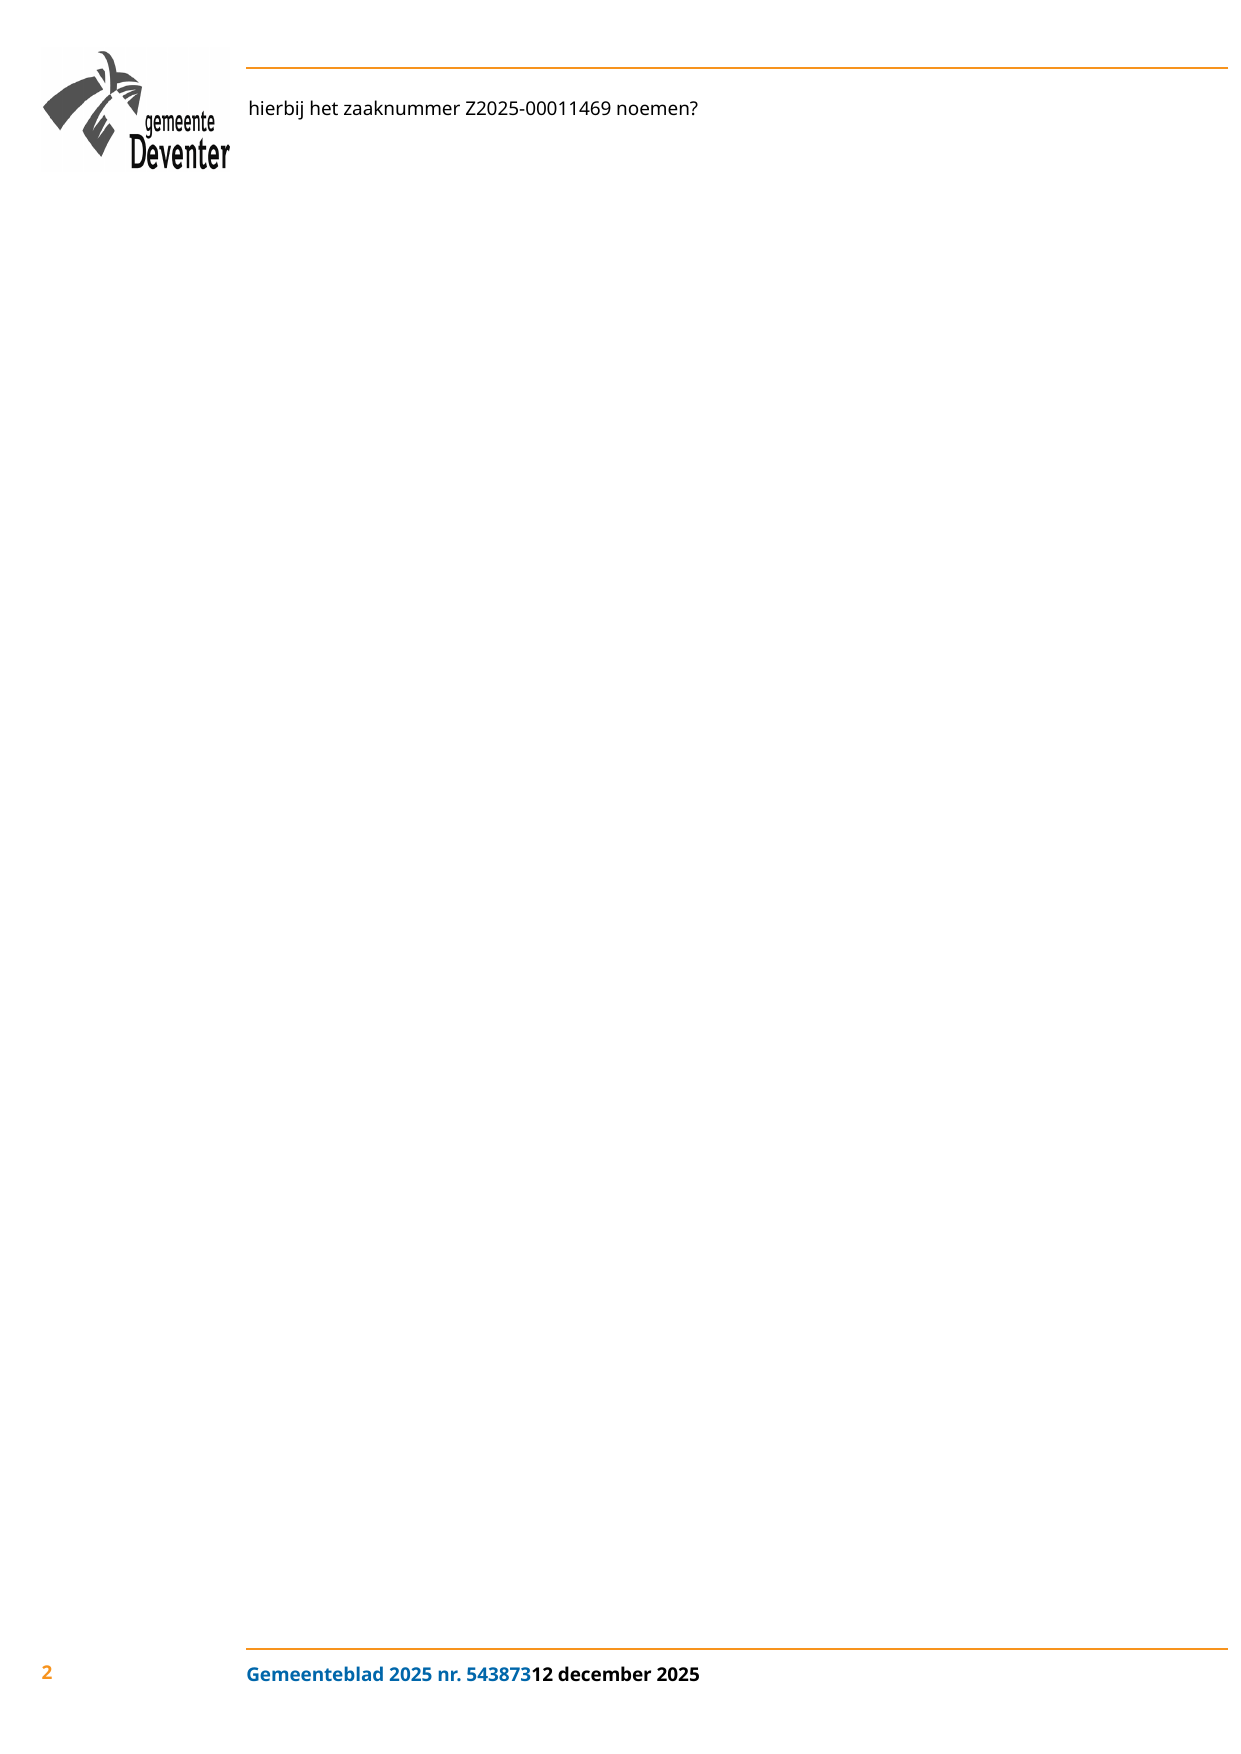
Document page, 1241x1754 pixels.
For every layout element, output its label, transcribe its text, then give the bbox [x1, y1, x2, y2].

picture [41, 47, 231, 172]
text hierbij het zaaknummer Z2025-00011469 noemen? [248, 95, 1152, 121]
